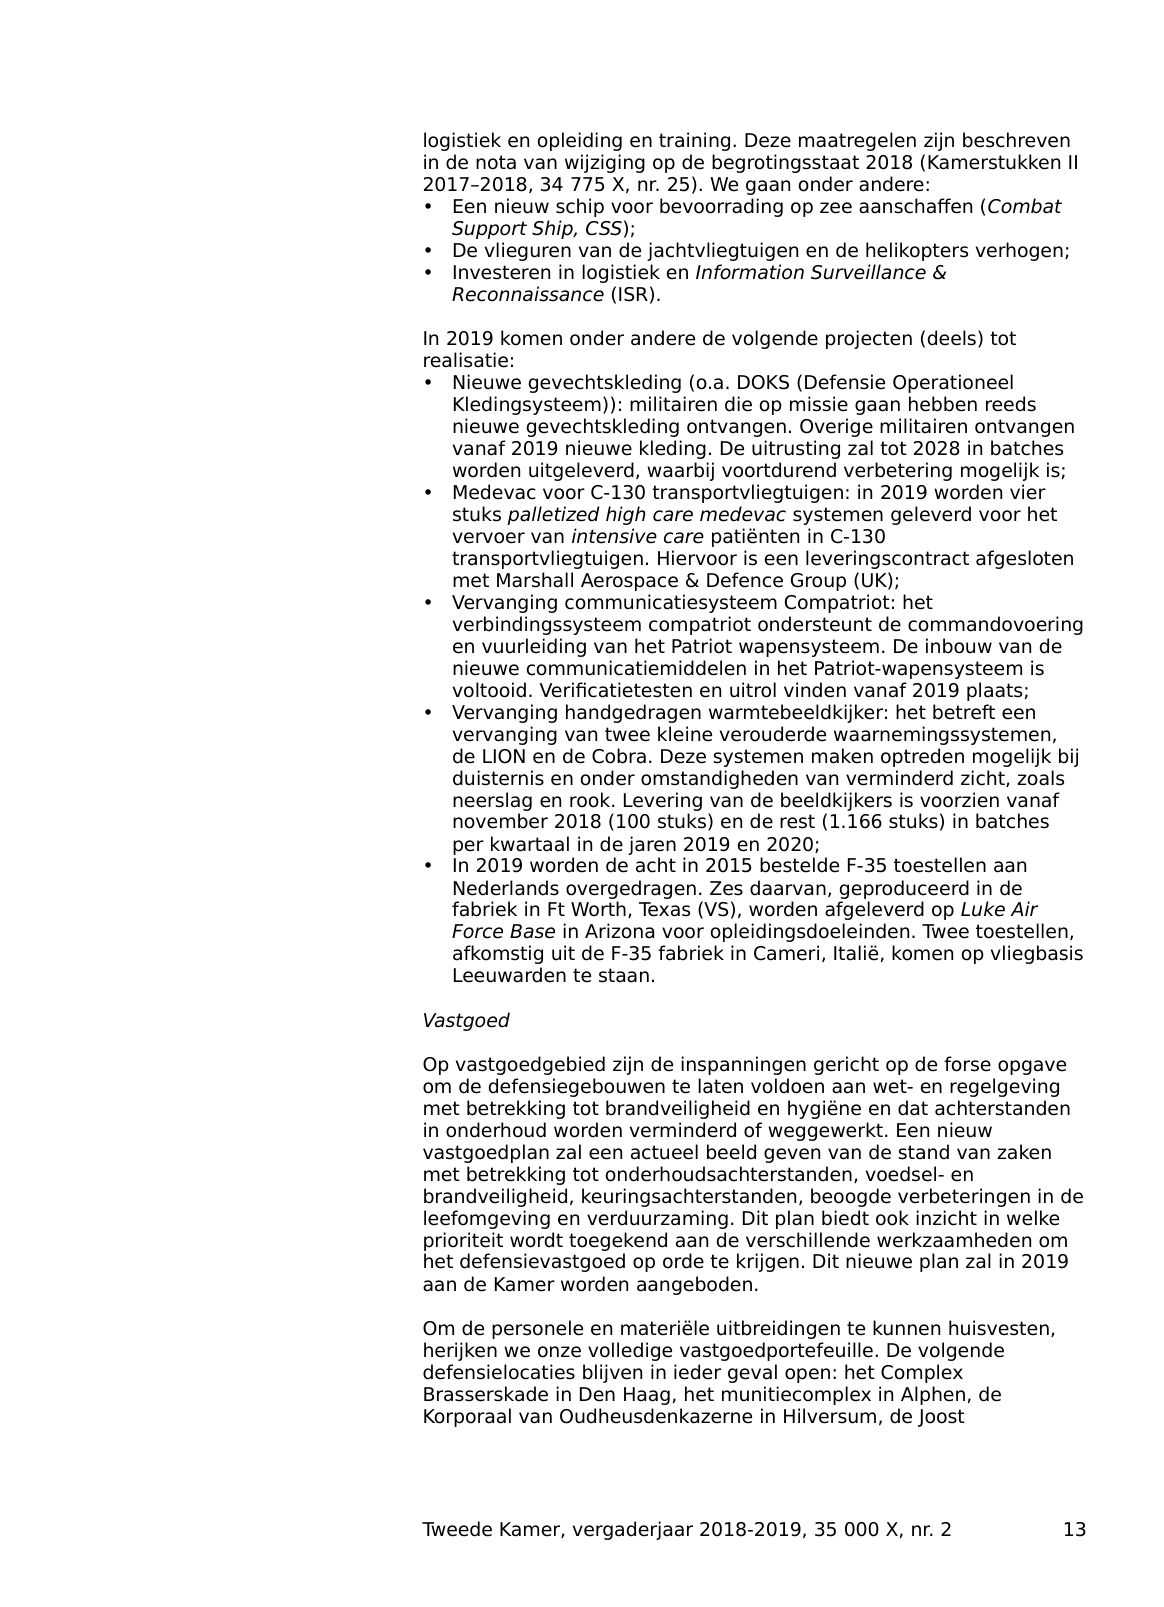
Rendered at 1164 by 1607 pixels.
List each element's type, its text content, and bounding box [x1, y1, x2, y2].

text • Investeren in logistiek en Information Surveillance & Reconnaissance (ISR). [422, 262, 1087, 306]
text • In 2019 worden de acht in 2015 bestelde F-35 toestellen aan Nederlands overgedragen. Zes daarvan, geproduceerd in de fabriek in Ft Worth, Texas (VS), worden afgeleverd op Luke Air Force Base in Arizona voor opleidingsdoeleinden. Twee toestellen, afkomstig uit de F-35 fabriek in Cameri, Italië, komen op vliegbasis Leeuwarden te staan. [422, 855, 1087, 987]
text • Een nieuw schip voor bevoorrading op zee aanschaffen (Combat Support Ship, CSS); [422, 196, 1087, 240]
text Om de personele en materiële uitbreidingen te kunnen huisvesten, herijken we onze volledige vastgoedportefeuille. De volgende defensielocaties blijven in ieder geval open: het Complex Brasserskade in Den Haag, het munitiecomplex in Alphen, de Korporaal van Oudheusdenkazerne in Hilversum, de Joost [422, 1318, 1087, 1427]
text logistiek en opleiding en training. Deze maatregelen zijn beschreven in de nota van wijziging op de begrotingsstaat 2018 (Kamerstukken II 2017–2018, 34 775 X, nr. 25). We gaan onder andere: [422, 130, 1087, 196]
text In 2019 komen onder andere de volgende projecten (deels) tot realisatie: [422, 328, 1087, 372]
subtitle Vastgoed [422, 1009, 1087, 1031]
text • Nieuwe gevechtskleding (o.a. DOKS (Defensie Operationeel Kledingsysteem)): militairen die op missie gaan hebben reeds nieuwe gevechtskleding ontvangen. Overige militairen ontvangen vanaf 2019 nieuwe kleding. De uitrusting zal tot 2028 in batches worden uitgeleverd, waarbij voortdurend verbetering mogelijk is; [422, 372, 1087, 482]
text • Medevac voor C-130 transportvliegtuigen: in 2019 worden vier stuks palletized high care medevac systemen geleverd voor het vervoer van intensive care patiënten in C-130 transportvliegtuigen. Hiervoor is een leveringscontract afgesloten met Marshall Aerospace & Defence Group (UK); [422, 482, 1087, 592]
text Op vastgoedgebied zijn de inspanningen gericht op de forse opgave om de defensiegebouwen te laten voldoen aan wet- en regelgeving met betrekking tot brandveiligheid en hygiëne en dat achterstanden in onderhoud worden verminderd of weggewerkt. Een nieuw vastgoedplan zal een actueel beeld geven van de stand van zaken met betrekking tot onderhoudsachterstanden, voedsel- en brandveiligheid, keuringsachterstanden, beoogde verbeteringen in de leefomgeving en verduurzaming. Dit plan biedt ook inzicht in welke prioriteit wordt toegekend aan de verschillende werkzaamheden om het defensievastgoed op orde te krijgen. Dit nieuwe plan zal in 2019 aan de Kamer worden aangeboden. [422, 1054, 1087, 1295]
text • Vervanging communicatiesysteem Compatriot: het verbindingssysteem compatriot ondersteunt de commandovoering en vuurleiding van het Patriot wapensysteem. De inbouw van de nieuwe communicatiemiddelen in het Patriot-wapensysteem is voltooid. Verificatietesten en uitrol vinden vanaf 2019 plaats; [422, 592, 1087, 702]
text • Vervanging handgedragen warmtebeeldkijker: het betreft een vervanging van twee kleine verouderde waarnemingssystemen, de LION en de Cobra. Deze systemen maken optreden mogelijk bij duisternis en onder omstandigheden van verminderd zicht, zoals neerslag en rook. Levering van de beeldkijkers is voorzien vanaf november 2018 (100 stuks) en de rest (1.166 stuks) in batches per kwartaal in de jaren 2019 en 2020; [422, 702, 1087, 855]
text • De vlieguren van de jachtvliegtuigen en de helikopters verhogen; [422, 240, 1087, 262]
